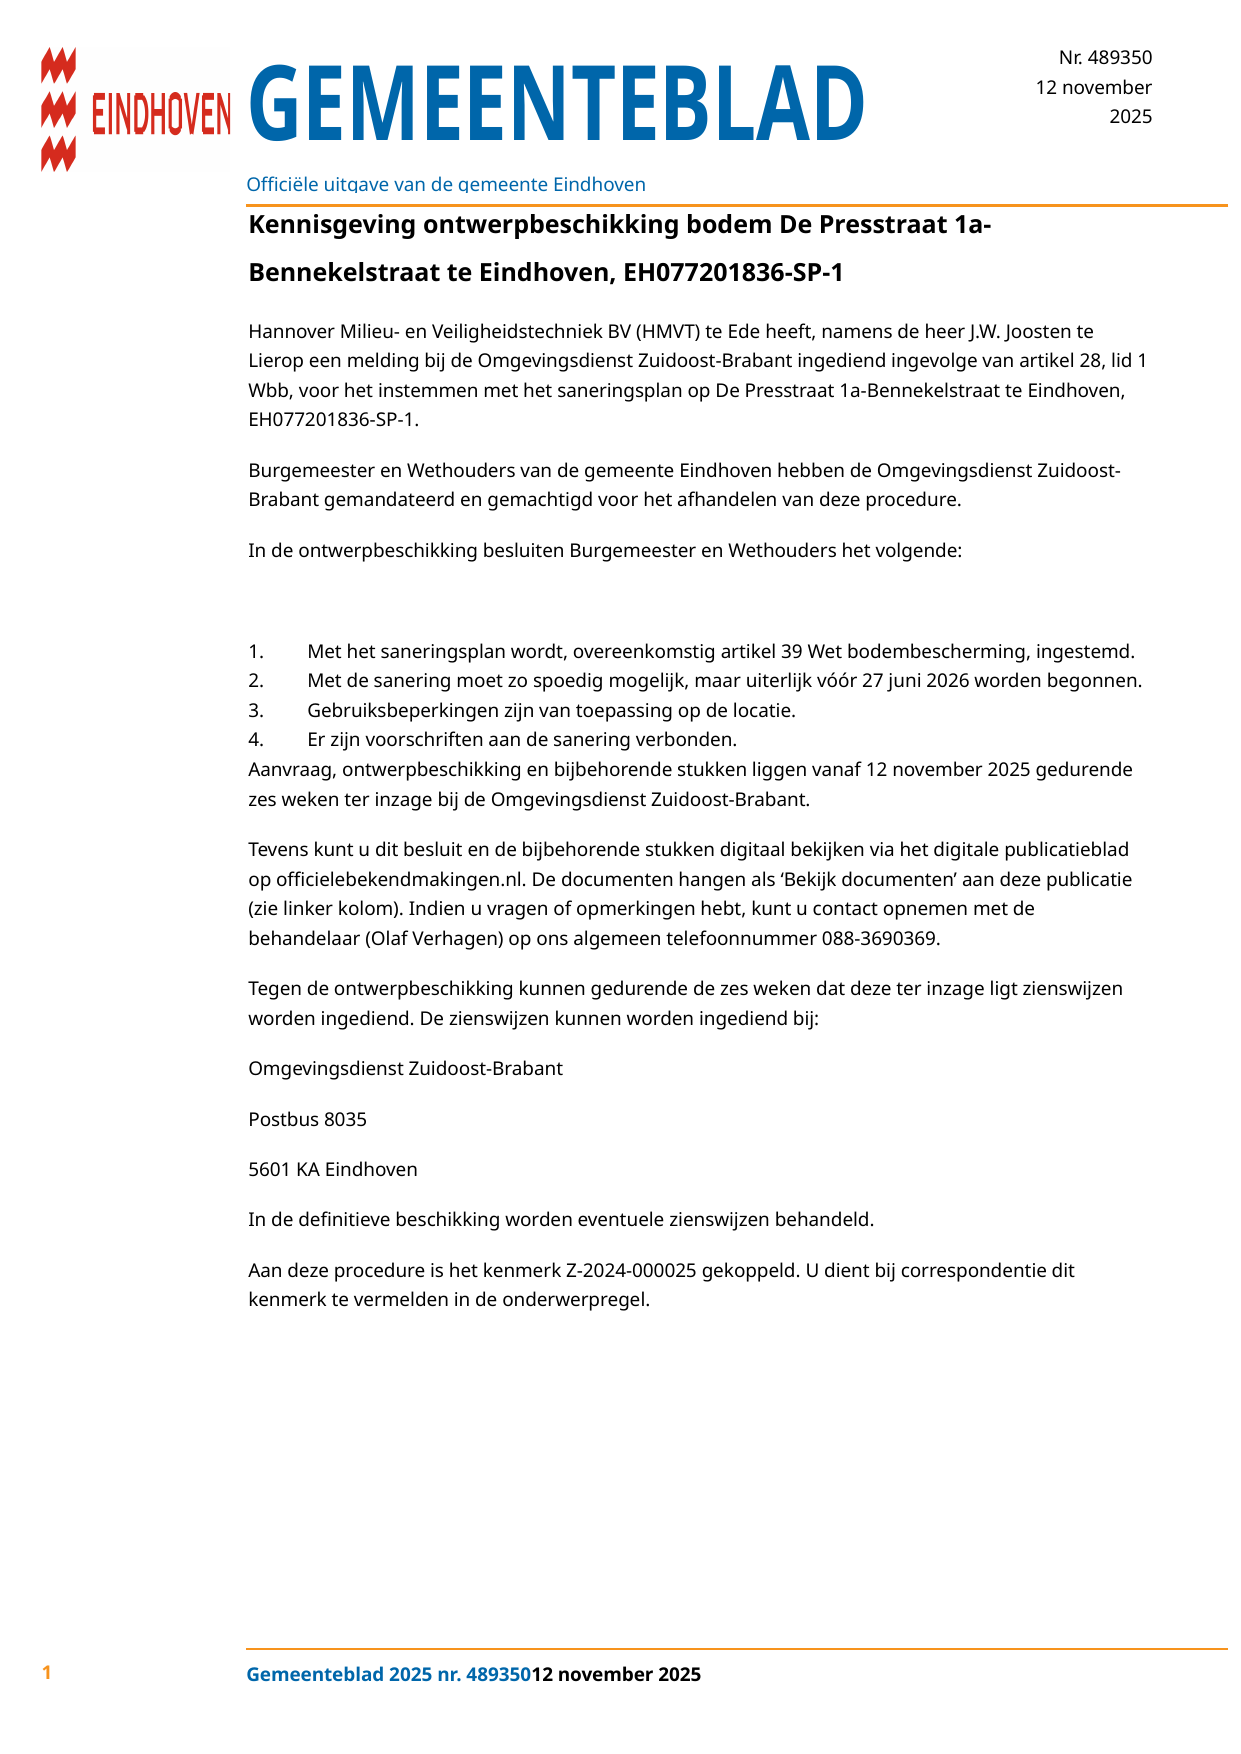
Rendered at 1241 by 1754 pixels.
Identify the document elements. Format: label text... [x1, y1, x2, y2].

text Aanvraag, ontwerpbeschikking en bijbehorende stukken liggen vanaf 12 november 2025 gedurende zes weken ter inzage bij de Omgevingsdienst Zuidoost-Brabant. [248, 756, 1152, 812]
text In de ontwerpbeschikking besluiten Burgemeester en Wethouders het volgende: [248, 537, 1152, 563]
text Kennisgeving ontwerpbeschikking bodem De Presstraat 1a-Bennekelstraat te Eindhoven, EH077201836-SP-1 [248, 207, 1152, 288]
list Gebruiksbeperkingen zijn van toepassing op de locatie. [248, 697, 1152, 723]
text Hannover Milieu- en Veiligheidstechniek BV (HMVT) te Ede heeft, namens de heer J.W. Joosten te Lierop een melding bij de Omgevingsdienst Zuidoost-Brabant ingediend ingevolge van artikel 28, lid 1 Wbb, voor het instemmen met het saneringsplan op De Presstraat 1a-Bennekelstraat te Eindhoven, EH077201836-SP-1. [248, 318, 1152, 432]
text In de definitieve beschikking worden eventuele zienswijzen behandeld. [248, 1207, 1152, 1232]
text Aan deze procedure is het kenmerk Z-2024-000025 gekoppeld. U dient bij correspondentie dit kenmerk te vermelden in de onderwerpregel. [248, 1257, 1152, 1312]
text Postbus 8035 [248, 1106, 1152, 1132]
list Er zijn voorschriften aan de sanering verbonden. [248, 727, 1152, 752]
text 5601 KA Eindhoven [248, 1156, 1152, 1182]
picture [41, 47, 231, 172]
text Omgevingsdienst Zuidoost-Brabant [248, 1055, 1152, 1081]
text Burgemeester en Wethouders van de gemeente Eindhoven hebben de Omgevingsdienst Zuidoost-Brabant gemandateerd en gemachtigd voor het afhandelen van deze procedure. [248, 457, 1152, 512]
text Tevens kunt u dit besluit en de bijbehorende stukken digitaal bekijken via het digitale publicatieblad op officielebekendmakingen.nl. De documenten hangen als ‘Bekijk documenten’ aan deze publicatie (zie linker kolom). Indien u vragen of opmerkingen hebt, kunt u contact opnemen met de behandelaar (Olaf Verhagen) op ons algemeen telefoonnummer 088-3690369. [248, 836, 1152, 951]
text Tegen de ontwerpbeschikking kunnen gedurende de zes weken dat deze ter inzage ligt zienswijzen worden ingediend. De zienswijzen kunnen worden ingediend bij: [248, 975, 1152, 1031]
list Met het saneringsplan wordt, overeenkomstig artikel 39 Wet bodembescherming, ingestemd. [248, 638, 1152, 664]
list Met de sanering moet zo spoedig mogelijk, maar uiterlijk vóór 27 juni 2026 worden begonnen. [248, 667, 1152, 693]
